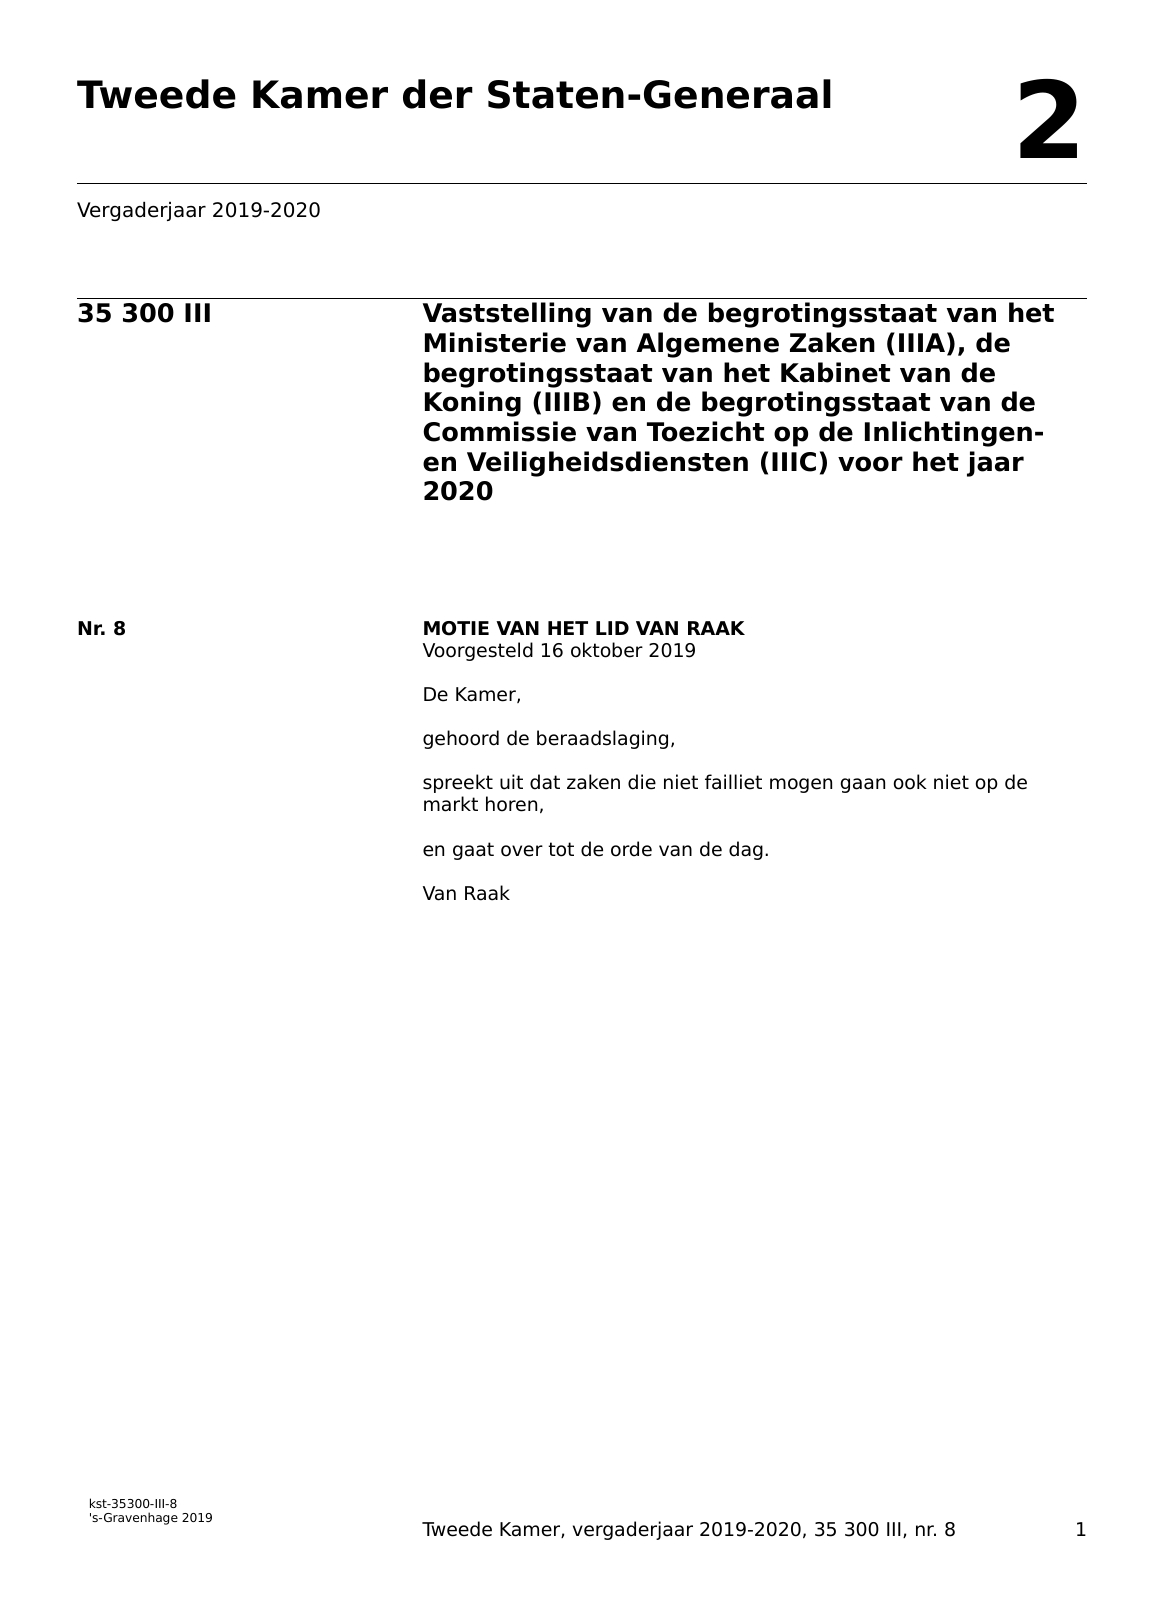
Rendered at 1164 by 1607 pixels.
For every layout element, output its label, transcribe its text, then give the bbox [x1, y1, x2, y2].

text 's-Gravenhage 2019 [88, 1511, 323, 1525]
table_cell Vergaderjaar 2019-2020 [77, 184, 1087, 298]
table_header 2 [886, 59, 1087, 183]
text Van Raak [422, 883, 1087, 904]
text Voorgesteld 16 oktober 2019 [422, 640, 1087, 662]
subtitle Nr. 8 MOTIE VAN HET LID VAN RAAK [77, 618, 1087, 640]
text gehoord de beraadslaging, [422, 728, 1087, 750]
subtitle 35 300 III Vaststelling van de begrotingsstaat van het Ministerie van Algemene Zaken (IIIA), de begrotingsstaat van het Kabinet van de Koning (IIIB) en de begrotingsstaat van de Commissie van Toezicht op de Inlichtingen- en Veiligheidsdiensten (IIIC) voor het jaar 2020 [77, 299, 1087, 507]
table_header Tweede Kamer der Staten-Generaal [77, 59, 886, 183]
text De Kamer, [422, 684, 1087, 706]
text spreekt uit dat zaken die niet failliet mogen gaan ook niet op de markt horen, [422, 772, 1087, 816]
text kst-35300-III-8 [88, 1497, 323, 1511]
text en gaat over tot de orde van de dag. [422, 838, 1087, 860]
